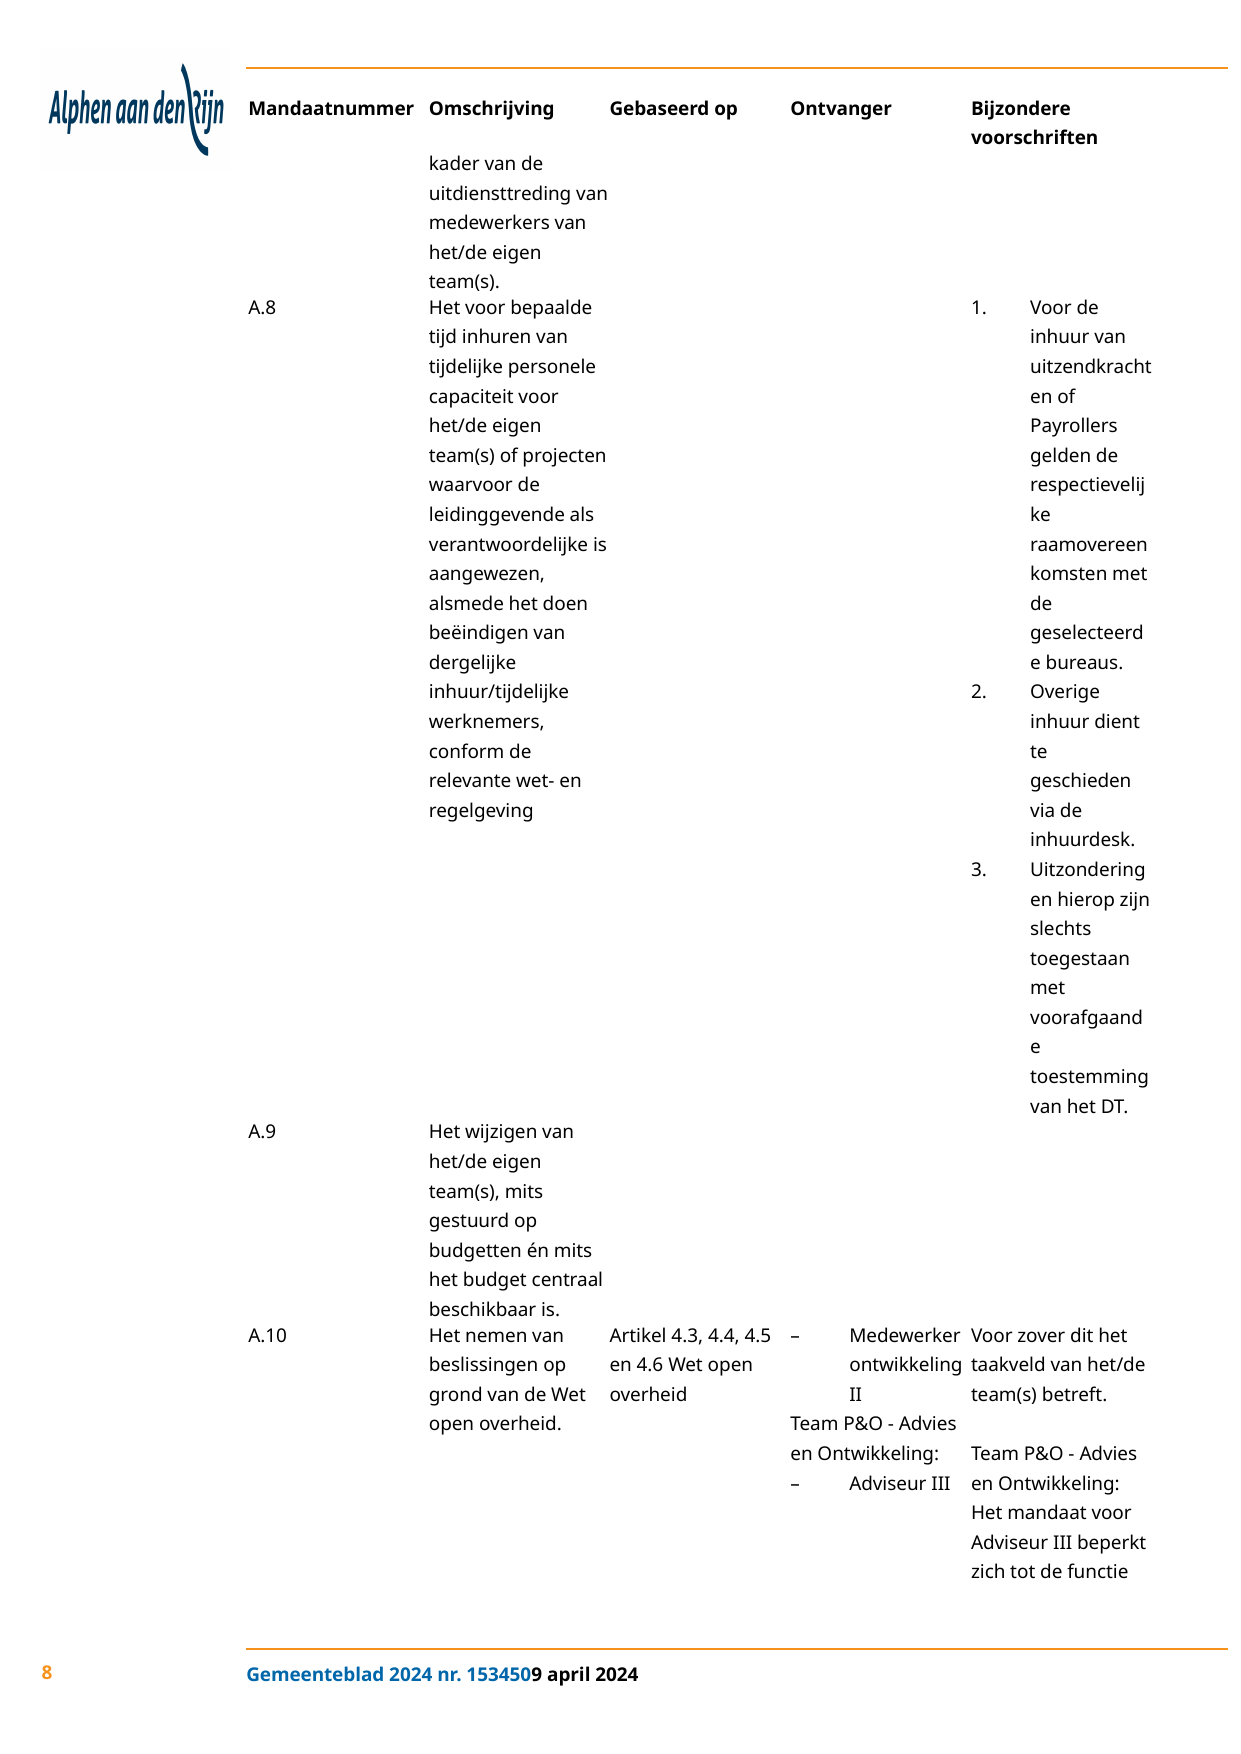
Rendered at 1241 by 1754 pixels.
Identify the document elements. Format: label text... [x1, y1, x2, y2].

table_cell [790, 150, 971, 294]
table_header Bijzondere voorschriften [971, 95, 1152, 150]
table_cell A.10 [248, 1322, 429, 1584]
table_cell [790, 1119, 971, 1322]
table_cell Het voor bepaalde tijd inhuren van tijdelijke personele capaciteit voor het/de eigen team(s) of projecten waarvoor de leidinggevende als verantwoordelijke is aangewezen, alsmede het doen beëindigen van dergelijke inhuur/tijdelijke werknemers, conform de relevante wet- en regelgeving [429, 294, 609, 1119]
table_cell [609, 150, 790, 294]
table_cell A.9 [248, 1119, 429, 1322]
table_header Gebaseerd op [609, 95, 790, 150]
table_header Ontvanger [790, 95, 971, 150]
table_cell [790, 294, 971, 1119]
table_cell kader van de uitdiensttreding van medewerkers van het/de eigen team(s). [429, 150, 609, 294]
table_cell Voor zover dit het taakveld van het/de team(s) betreft. Team P&O - Advies en Ontwikkeling: Het mandaat voor Adviseur III beperkt zich tot de functie [971, 1322, 1152, 1584]
table_cell [609, 294, 790, 1119]
table_cell Het nemen van beslissingen op grond van de Wet open overheid. [429, 1322, 609, 1584]
table_cell A.8 [248, 294, 429, 1119]
table_cell [971, 1119, 1152, 1322]
table_cell Artikel 4.3, 4.4, 4.5 en 4.6 Wet open overheid [609, 1322, 790, 1584]
picture [41, 47, 231, 172]
table_header Omschrijving [429, 95, 609, 150]
table_cell [248, 150, 429, 294]
table_cell Medewerker ontwikkeling II Team P&O - Advies en Ontwikkeling: Adviseur III [790, 1322, 971, 1584]
table_header Mandaatnummer [248, 95, 429, 150]
table_cell [971, 150, 1152, 294]
table_cell [609, 1119, 790, 1322]
table_cell Voor de inhuur van uitzendkrachten of Payrollers gelden de respectievelijke raamovereenkomsten met de geselecteerde bureaus. Overige inhuur dient te geschieden via de inhuurdesk. Uitzonderingen hierop zijn slechts toegestaan met voorafgaande toestemming van het DT. [971, 294, 1152, 1119]
table_cell Het wijzigen van het/de eigen team(s), mits gestuurd op budgetten én mits het budget centraal beschikbaar is. [429, 1119, 609, 1322]
